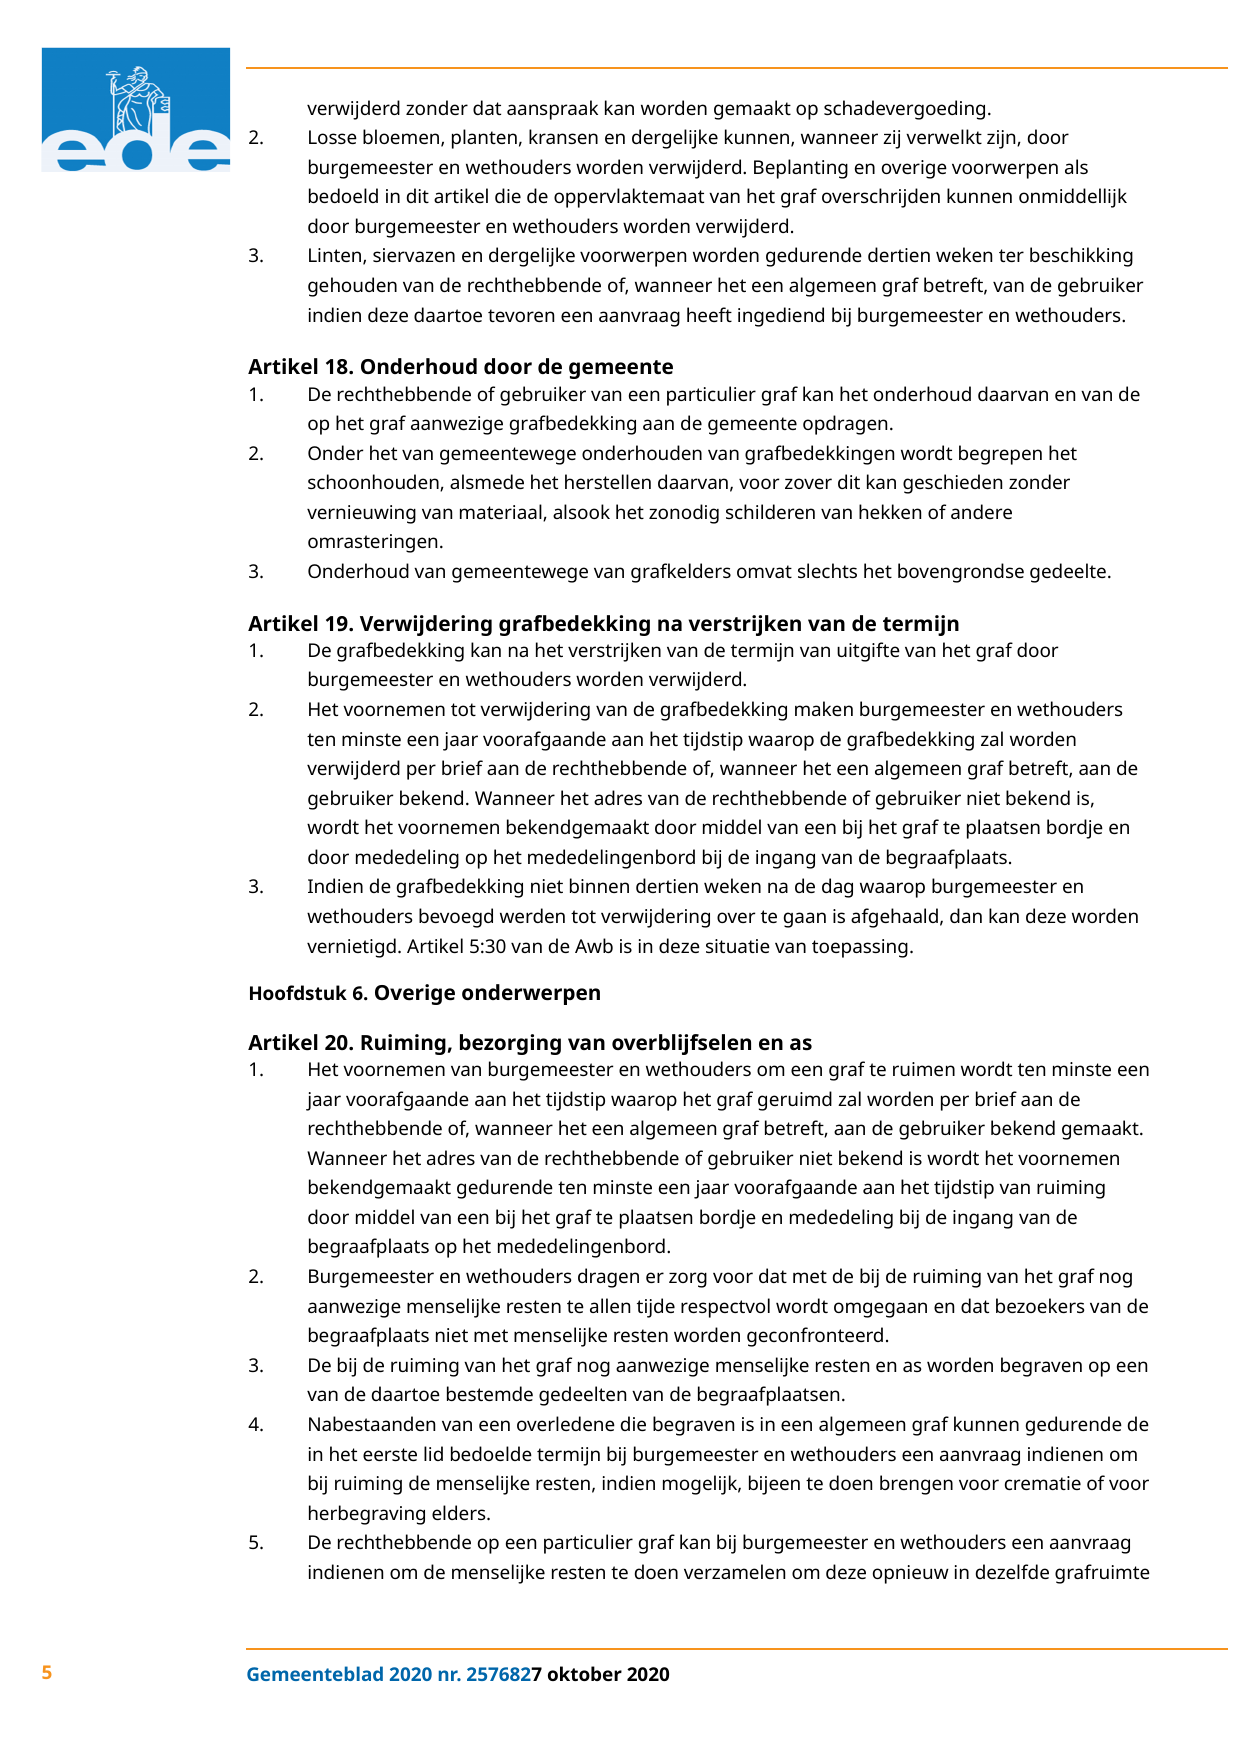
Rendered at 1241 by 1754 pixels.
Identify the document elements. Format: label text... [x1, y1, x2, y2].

list Burgemeester en wethouders dragen er zorg voor dat met de bij de ruiming van het graf nog aanwezige menselijke resten te allen tijde respectvol wordt omgegaan en dat bezoekers van de begraafplaats niet met menselijke resten worden geconfronteerd. [248, 1263, 1152, 1348]
list verwijderd zonder dat aanspraak kan worden gemaakt op schadevergoeding. [248, 95, 1152, 121]
list Losse bloemen, planten, kransen en dergelijke kunnen, wanneer zij verwelkt zijn, door burgemeester en wethouders worden verwijderd. Beplanting en overige voorwerpen als bedoeld in dit artikel die de oppervlaktemaat van het graf overschrijden kunnen onmiddellijk door burgemeester en wethouders worden verwijderd. [248, 124, 1152, 239]
text Artikel 18. Onderhoud door de gemeente [248, 352, 1152, 381]
list De rechthebbende op een particulier graf kan bij burgemeester en wethouders een aanvraag indienen om de menselijke resten te doen verzamelen om deze opnieuw in dezelfde grafruimte [248, 1529, 1152, 1585]
list Het voornemen tot verwijdering van de grafbedekking maken burgemeester en wethouders ten minste een jaar voorafgaande aan het tijdstip waarop de grafbedekking zal worden verwijderd per brief aan de rechthebbende of, wanneer het een algemeen graf betreft, aan de gebruiker bekend. Wanneer het adres van de rechthebbende of gebruiker niet bekend is, wordt het voornemen bekendgemaakt door middel van een bij het graf te plaatsen bordje en door mededeling op het mededelingenbord bij de ingang van de begraafplaats. [248, 696, 1152, 870]
list Onderhoud van gemeentewege van grafkelders omvat slechts het bovengrondse gedeelte. [248, 558, 1152, 584]
list Indien de grafbedekking niet binnen dertien weken na de dag waarop burgemeester en wethouders bevoegd werden tot verwijdering over te gaan is afgehaald, dan kan deze worden vernietigd. Artikel 5:30 van de Awb is in deze situatie van toepassing. [248, 874, 1152, 959]
list Linten, siervazen en dergelijke voorwerpen worden gedurende dertien weken ter beschikking gehouden van de rechthebbende of, wanneer het een algemeen graf betreft, van de gebruiker indien deze daartoe tevoren een aanvraag heeft ingediend bij burgemeester en wethouders. [248, 243, 1152, 328]
list De bij de ruiming van het graf nog aanwezige menselijke resten en as worden begraven op een van de daartoe bestemde gedeelten van de begraafplaatsen. [248, 1352, 1152, 1407]
list Het voornemen van burgemeester en wethouders om een graf te ruimen wordt ten minste een jaar voorafgaande aan het tijdstip waarop het graf geruimd zal worden per brief aan de rechthebbende of, wanneer het een algemeen graf betreft, aan de gebruiker bekend gemaakt. Wanneer het adres van de rechthebbende of gebruiker niet bekend is wordt het voornemen bekendgemaakt gedurende ten minste een jaar voorafgaande aan het tijdstip van ruiming door middel van een bij het graf te plaatsen bordje en mededeling bij de ingang van de begraafplaats op het mededelingenbord. [248, 1056, 1152, 1259]
list Nabestaanden van een overledene die begraven is in een algemeen graf kunnen gedurende de in het eerste lid bedoelde termijn bij burgemeester en wethouders een aanvraag indienen om bij ruiming de menselijke resten, indien mogelijk, bijeen te doen brengen voor crematie of voor herbegraving elders. [248, 1411, 1152, 1526]
text Hoofdstuk 6. Overige onderwerpen [248, 978, 1152, 1007]
list Onder het van gemeentewege onderhouden van grafbedekkingen wordt begrepen het schoonhouden, alsmede het herstellen daarvan, voor zover dit kan geschieden zonder vernieuwing van materiaal, alsook het zonodig schilderen van hekken of andere omrasteringen. [248, 440, 1152, 554]
text Artikel 19. Verwijdering grafbedekking na verstrijken van de termijn [248, 609, 1152, 637]
text Artikel 20. Ruiming, bezorging van overblijfselen en as [248, 1028, 1152, 1056]
list De grafbedekking kan na het verstrijken van de termijn van uitgifte van het graf door burgemeester en wethouders worden verwijderd. [248, 637, 1152, 692]
list De rechthebbende of gebruiker van een particulier graf kan het onderhoud daarvan en van de op het graf aanwezige grafbedekking aan de gemeente opdragen. [248, 381, 1152, 436]
picture [41, 47, 231, 172]
